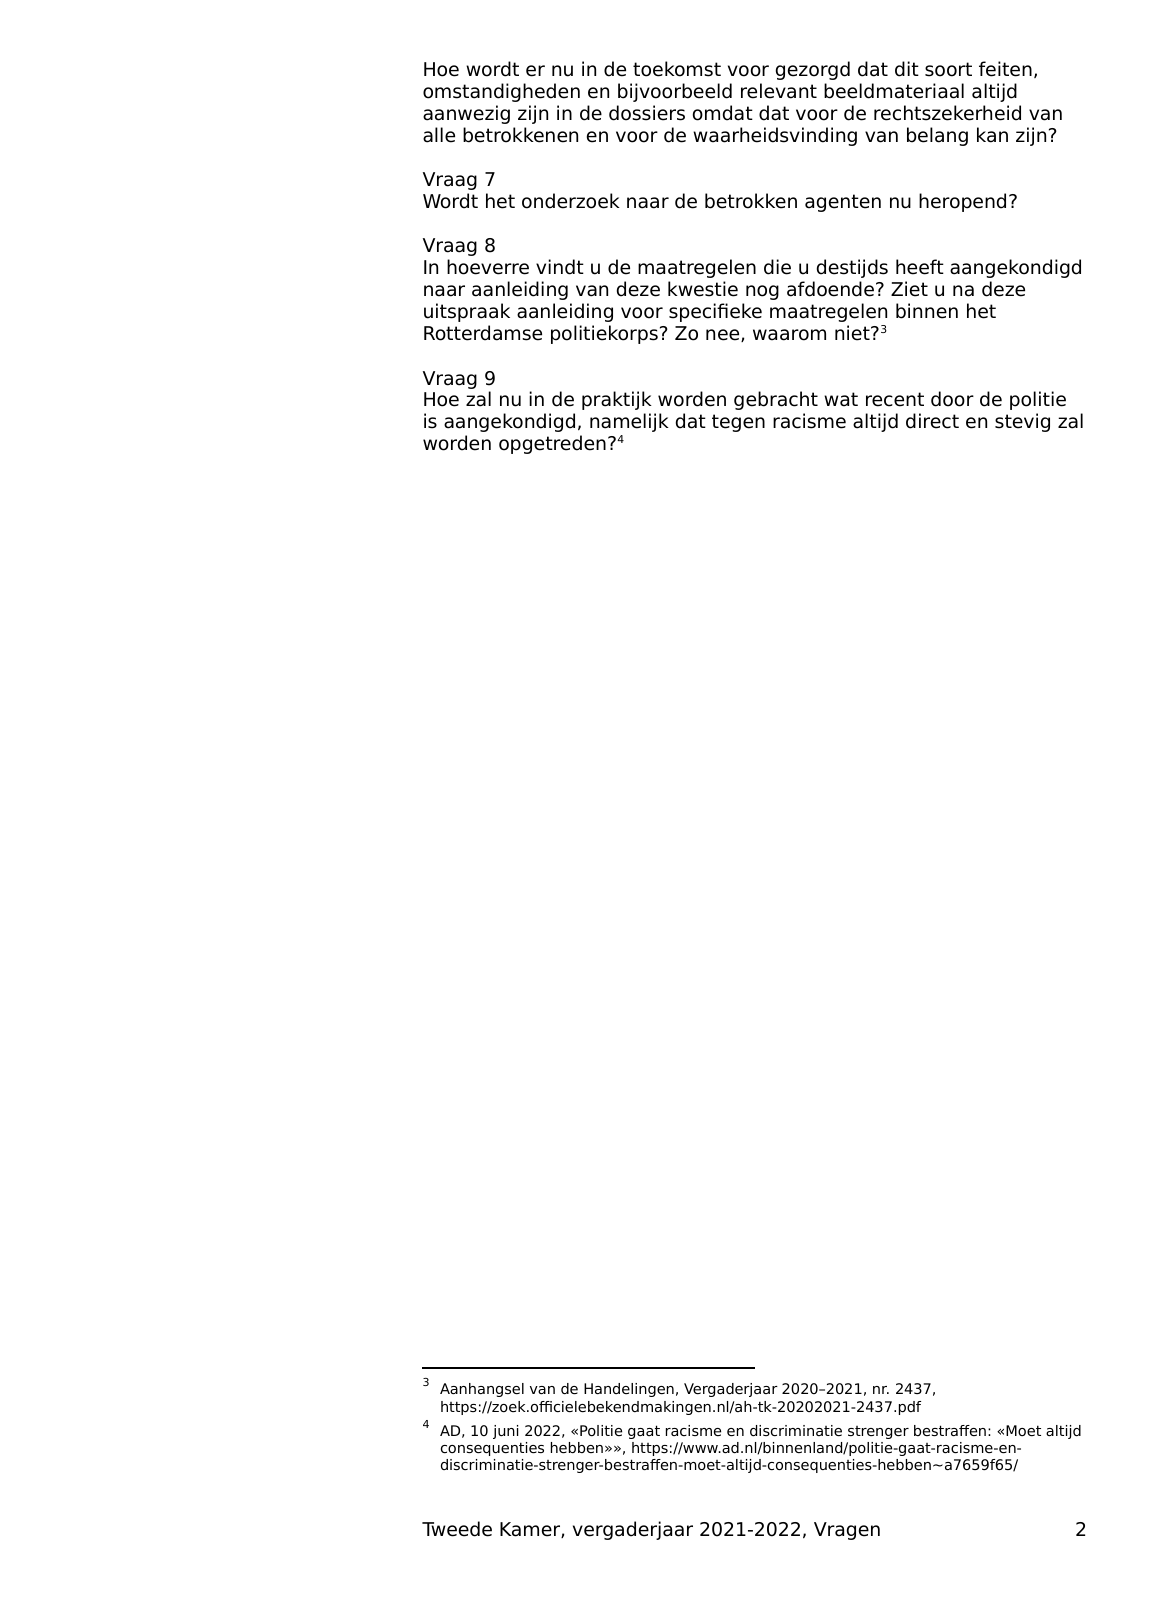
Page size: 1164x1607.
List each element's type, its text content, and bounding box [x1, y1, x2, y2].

text Vraag 9 [422, 367, 1087, 389]
text Hoe zal nu in de praktijk worden gebracht wat recent door de politie is aangekondigd, namelijk dat tegen racisme altijd direct en stevig zal worden opgetreden? [422, 389, 1087, 455]
text Aanhangsel van de Handelingen, Vergaderjaar 2020–2021, nr. 2437, https://zoek.officielebekendmakingen.nl/ah-tk-20202021-2437.pdf [422, 1377, 1087, 1416]
text Wordt het onderzoek naar de betrokken agenten nu heropend? [422, 191, 1087, 213]
text Hoe wordt er nu in de toekomst voor gezorgd dat dit soort feiten, omstandigheden en bijvoorbeeld relevant beeldmateriaal altijd aanwezig zijn in de dossiers omdat dat voor de rechtszekerheid van alle betrokkenen en voor de waarheidsvinding van belang kan zijn? [422, 59, 1087, 147]
text Vraag 8 [422, 235, 1087, 257]
text In hoeverre vindt u de maatregelen die u destijds heeft aangekondigd naar aanleiding van deze kwestie nog afdoende? Ziet u na deze uitspraak aanleiding voor specifieke maatregelen binnen het Rotterdamse politiekorps? Zo nee, waarom niet? [422, 257, 1087, 345]
text Vraag 7 [422, 169, 1087, 191]
text AD, 10 juni 2022, «Politie gaat racisme en discriminatie strenger bestraffen: «Moet altijd consequenties hebben»», https://www.ad.nl/binnenland/politie-gaat-racisme-en-discriminatie-strenger-bestraffen-moet-altijd-consequenties-hebben~a7659f65/ [422, 1418, 1087, 1474]
